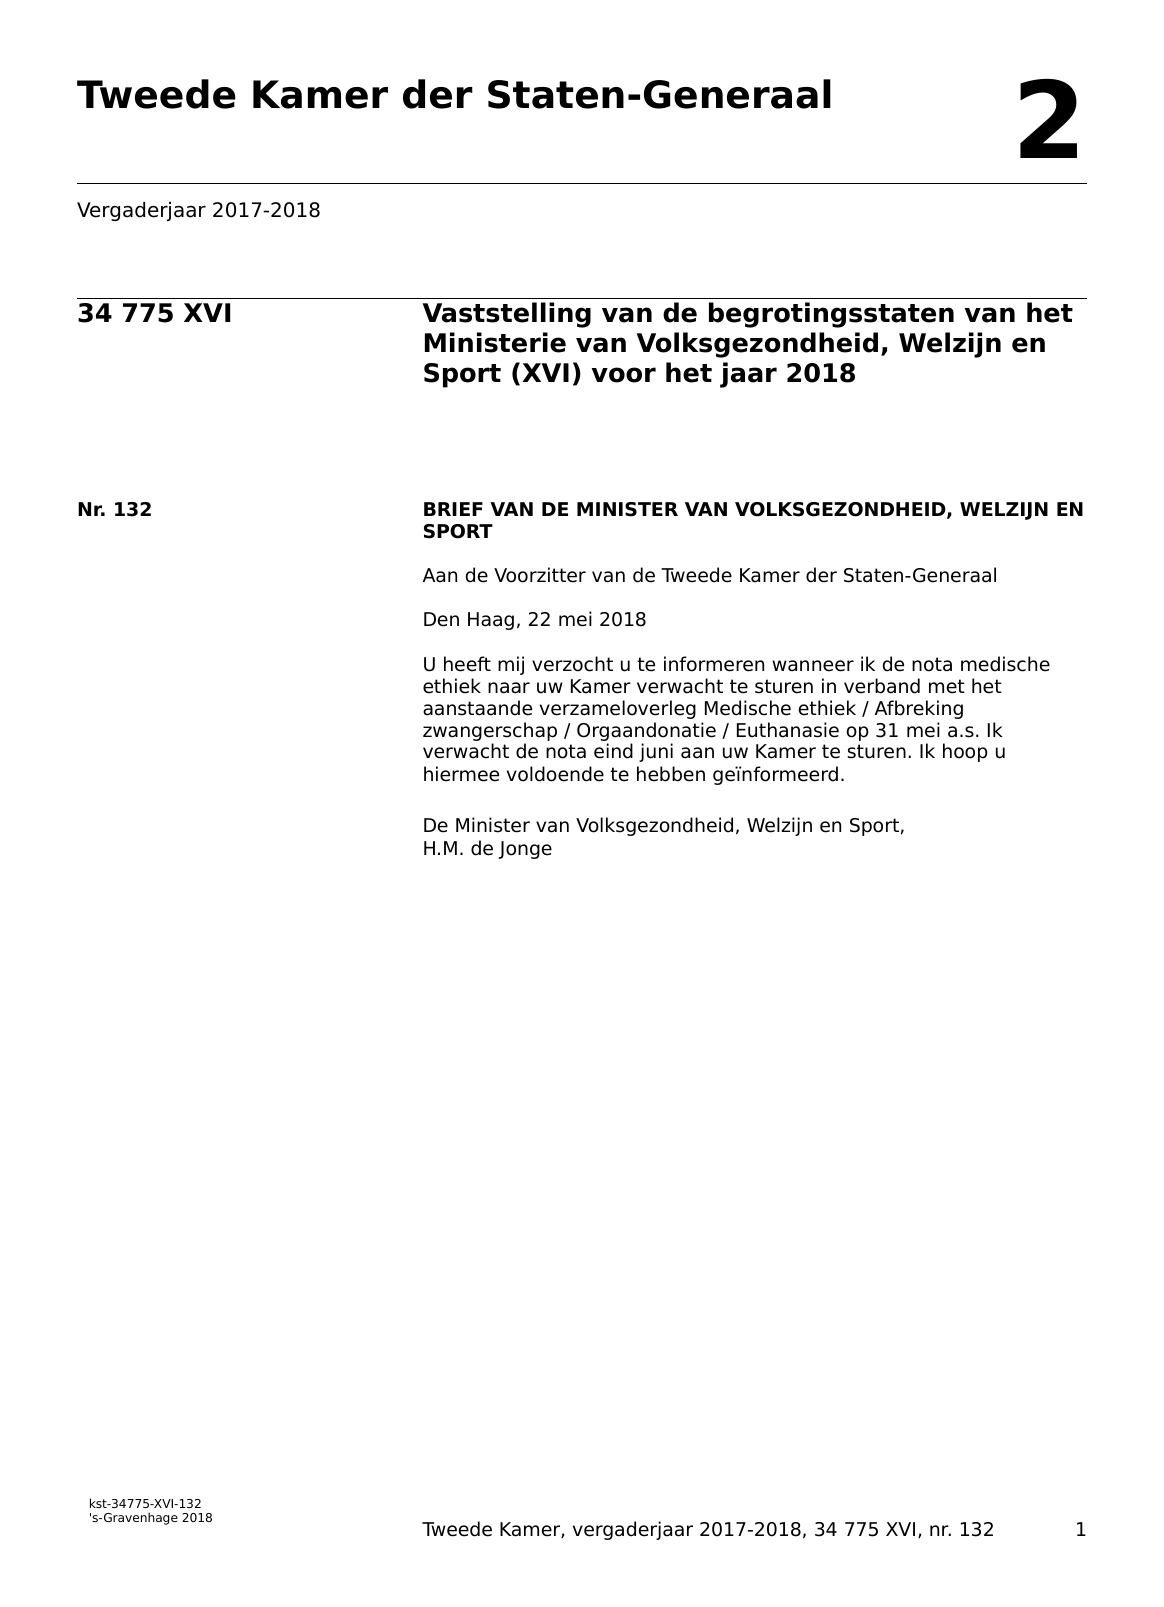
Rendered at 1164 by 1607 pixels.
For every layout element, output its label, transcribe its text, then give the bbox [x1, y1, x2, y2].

text kst-34775-XVI-132 [88, 1497, 323, 1511]
text Den Haag, 22 mei 2018 [422, 609, 1087, 631]
subtitle 34 775 XVI Vaststelling van de begrotingsstaten van het Ministerie van Volksgezondheid, Welzijn en Sport (XVI) voor het jaar 2018 [77, 299, 1087, 388]
table_header 2 [886, 59, 1087, 183]
table_header Tweede Kamer der Staten-Generaal [77, 59, 886, 183]
subtitle Nr. 132 BRIEF VAN DE MINISTER VAN VOLKSGEZONDHEID, WELZIJN EN SPORT [77, 499, 1087, 543]
table_cell Vergaderjaar 2017-2018 [77, 184, 1087, 298]
text U heeft mij verzocht u te informeren wanneer ik de nota medische ethiek naar uw Kamer verwacht te sturen in verband met het aanstaande verzameloverleg Medische ethiek / Afbreking zwangerschap / Orgaandonatie / Euthanasie op 31 mei a.s. Ik verwacht de nota eind juni aan uw Kamer te sturen. Ik hoop u hiermee voldoende te hebben geïnformeerd. [422, 653, 1087, 785]
text Aan de Voorzitter van de Tweede Kamer der Staten-Generaal [422, 565, 1087, 587]
text De Minister van Volksgezondheid, Welzijn en Sport, H.M. de Jonge [422, 815, 1087, 859]
text 's-Gravenhage 2018 [88, 1511, 323, 1525]
